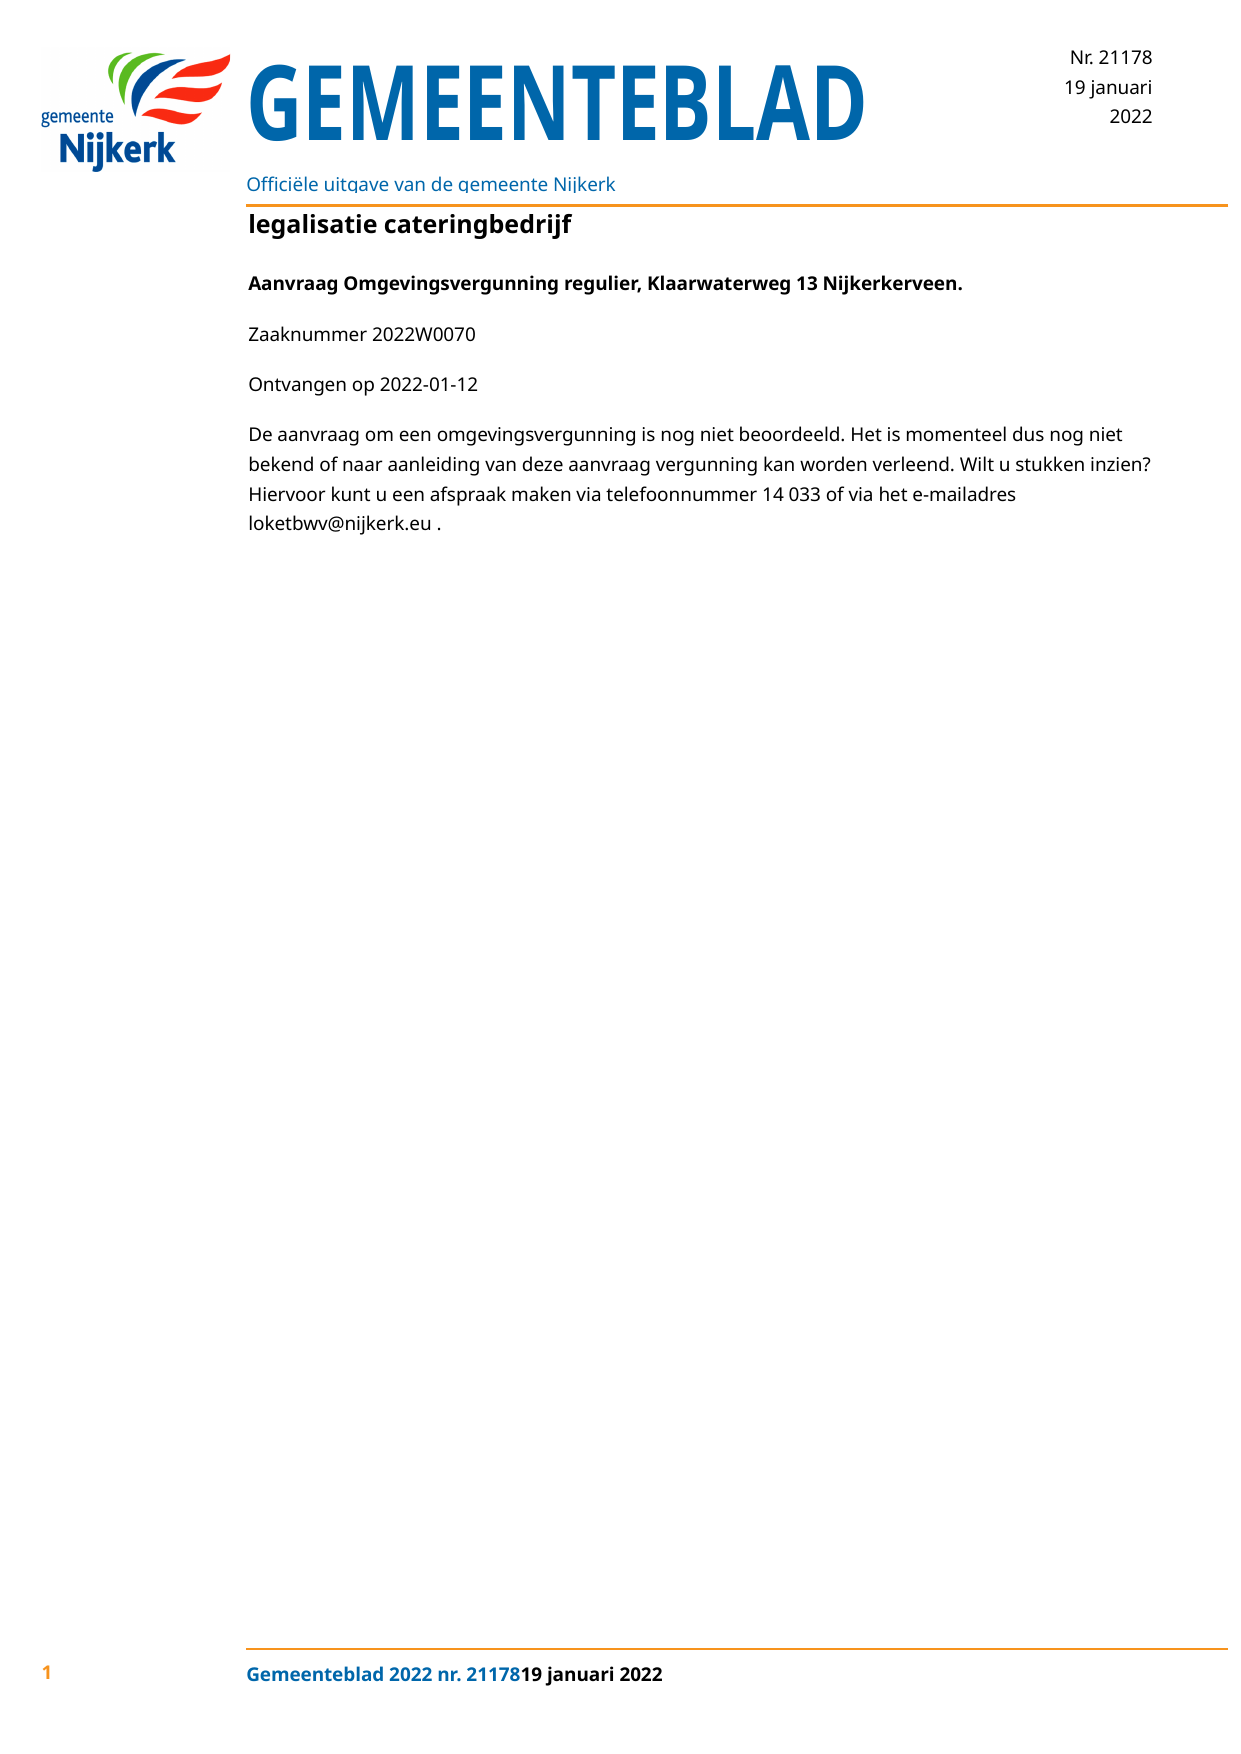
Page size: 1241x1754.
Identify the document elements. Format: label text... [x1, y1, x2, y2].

text Zaaknummer 2022W0070 [248, 321, 1152, 346]
text Aanvraag Omgevingsvergunning regulier, Klaarwaterweg 13 Nijkerkerveen. [248, 270, 1152, 296]
picture [41, 47, 231, 172]
text De aanvraag om een omgevingsvergunning is nog niet beoordeeld. Het is momenteel dus nog niet bekend of naar aanleiding van deze aanvraag vergunning kan worden verleend. Wilt u stukken inzien? Hiervoor kunt u een afspraak maken via telefoonnummer 14 033 of via het e-mailadres loketbwv@nijkerk.eu . [248, 422, 1152, 536]
text Ontvangen op 2022-01-12 [248, 371, 1152, 397]
text legalisatie cateringbedrijf [248, 207, 1152, 241]
